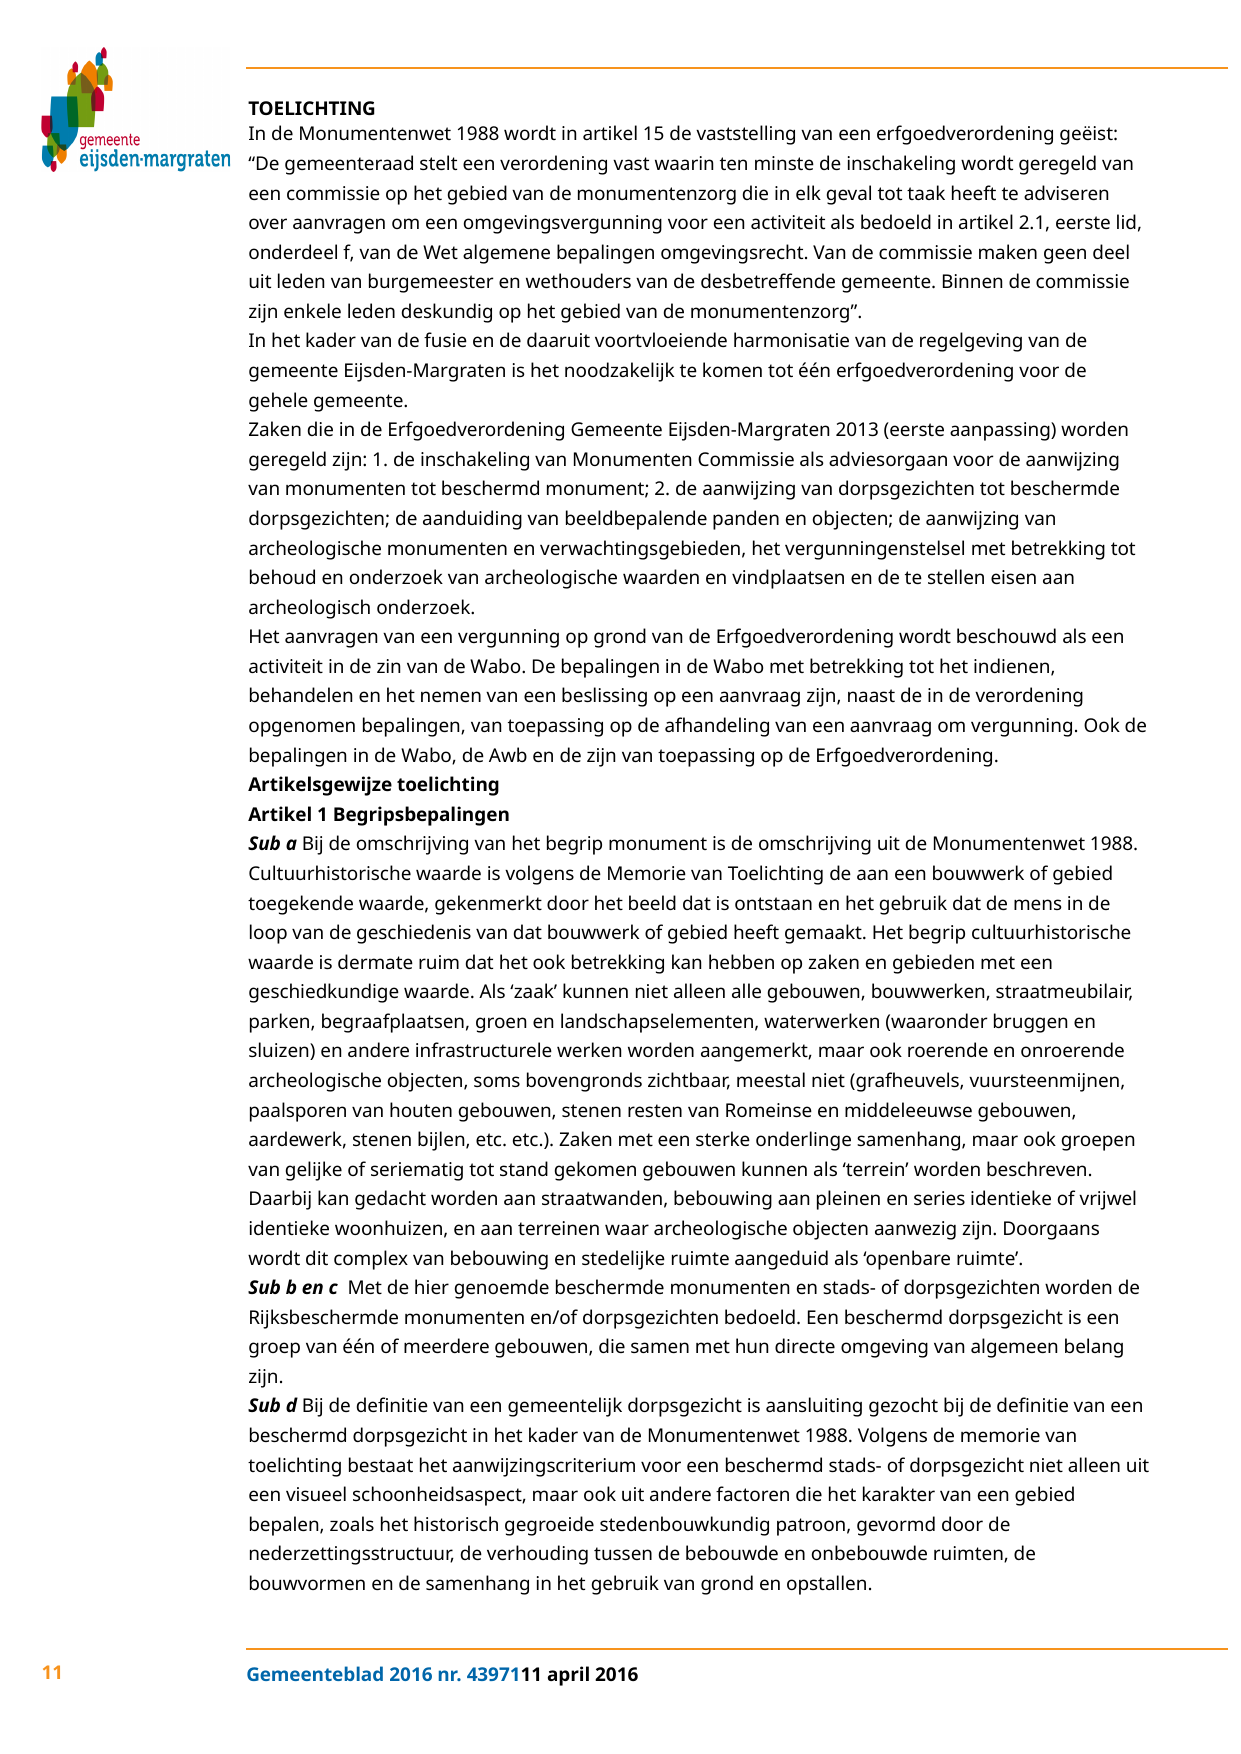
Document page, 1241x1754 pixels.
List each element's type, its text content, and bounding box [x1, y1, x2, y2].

text Het aanvragen van een vergunning op grond van de Erfgoedverordening wordt beschouwd als een activiteit in de zin van de Wabo. De bepalingen in de Wabo met betrekking tot het indienen, behandelen en het nemen van een beslissing op een aanvraag zijn, naast de in de verordening opgenomen bepalingen, van toepassing op de afhandeling van een aanvraag om vergunning. Ook de bepalingen in de Wabo, de Awb en de zijn van toepassing op de Erfgoedverordening. [248, 623, 1152, 768]
picture [41, 47, 231, 172]
text TOELICHTING [248, 95, 1152, 121]
text “De gemeenteraad stelt een verordening vast waarin ten minste de inschakeling wordt geregeld van een commissie op het gebied van de monumentenzorg die in elk geval tot taak heeft te adviseren over aanvragen om een omgevingsvergunning voor een activiteit als bedoeld in artikel 2.1, eerste lid, onderdeel f, van de Wet algemene bepalingen omgevingsrecht. Van de commissie maken geen deel uit leden van burgemeester en wethouders van de desbetreffende gemeente. Binnen de commissie zijn enkele leden deskundig op het gebied van de monumentenzorg”. [248, 150, 1152, 324]
text Sub a Bij de omschrijving van het begrip monument is de omschrijving uit de Monumentenwet 1988. Cultuurhistorische waarde is volgens de Memorie van Toelichting de aan een bouwwerk of gebied toegekende waarde, gekenmerkt door het beeld dat is ontstaan en het gebruik dat de mens in de loop van de geschiedenis van dat bouwwerk of gebied heeft gemaakt. Het begrip cultuurhistorische waarde is dermate ruim dat het ook betrekking kan hebben op zaken en gebieden met een geschiedkundige waarde. Als ‘zaak’ kunnen niet alleen alle gebouwen, bouwwerken, straatmeubilair, parken, begraafplaatsen, groen en landschapselementen, waterwerken (waaronder bruggen en sluizen) en andere infrastructurele werken worden aangemerkt, maar ook roerende en onroerende archeologische objecten, soms bovengronds zichtbaar, meestal niet (grafheuvels, vuursteenmijnen, paalsporen van houten gebouwen, stenen resten van Romeinse en middeleeuwse gebouwen, aardewerk, stenen bijlen, etc. etc.). Zaken met een sterke onderlinge samenhang, maar ook groepen van gelijke of seriematig tot stand gekomen gebouwen kunnen als ‘terrein’ worden beschreven. Daarbij kan gedacht worden aan straatwanden, bebouwing aan pleinen en series identieke of vrijwel identieke woonhuizen, en aan terreinen waar archeologische objecten aanwezig zijn. Doorgaans wordt dit complex van bebouwing en stedelijke ruimte aangeduid als ‘openbare ruimte’. [248, 831, 1152, 1271]
text Sub b en c Met de hier genoemde beschermde monumenten en stads- of dorpsgezichten worden de Rijksbeschermde monumenten en/of dorpsgezichten bedoeld. Een beschermd dorpsgezicht is een groep van één of meerdere gebouwen, die samen met hun directe omgeving van algemeen belang zijn. [248, 1274, 1152, 1389]
text Zaken die in de Erfgoedverordening Gemeente Eijsden-Margraten 2013 (eerste aanpassing) worden geregeld zijn: 1. de inschakeling van Monumenten Commissie als adviesorgaan voor de aanwijzing van monumenten tot beschermd monument; 2. de aanwijzing van dorpsgezichten tot beschermde dorpsgezichten; de aanduiding van beeldbepalende panden en objecten; de aanwijzing van archeologische monumenten en verwachtingsgebieden, het vergunningenstelsel met betrekking tot behoud en onderzoek van archeologische waarden en vindplaatsen en de te stellen eisen aan archeologisch onderzoek. [248, 416, 1152, 620]
text In het kader van de fusie en de daaruit voortvloeiende harmonisatie van de regelgeving van de gemeente Eijsden-Margraten is het noodzakelijk te komen tot één erfgoedverordening voor de gehele gemeente. [248, 328, 1152, 413]
text Artikelsgewijze toelichting [248, 771, 1152, 797]
text Sub d Bij de definitie van een gemeentelijk dorpsgezicht is aansluiting gezocht bij de definitie van een beschermd dorpsgezicht in het kader van de Monumentenwet 1988. Volgens de memorie van toelichting bestaat het aanwijzingscriterium voor een beschermd stads- of dorpsgezicht niet alleen uit een visueel schoonheidsaspect, maar ook uit andere factoren die het karakter van een gebied bepalen, zoals het historisch gegroeide stedenbouwkundig patroon, gevormd door de nederzettingsstructuur, de verhouding tussen de bebouwde en onbebouwde ruimten, de bouwvormen en de samenhang in het gebruik van grond en opstallen. [248, 1393, 1152, 1596]
text Artikel 1 Begripsbepalingen [248, 801, 1152, 827]
text In de Monumentenwet 1988 wordt in artikel 15 de vaststelling van een erfgoedverordening geëist: [248, 121, 1152, 146]
